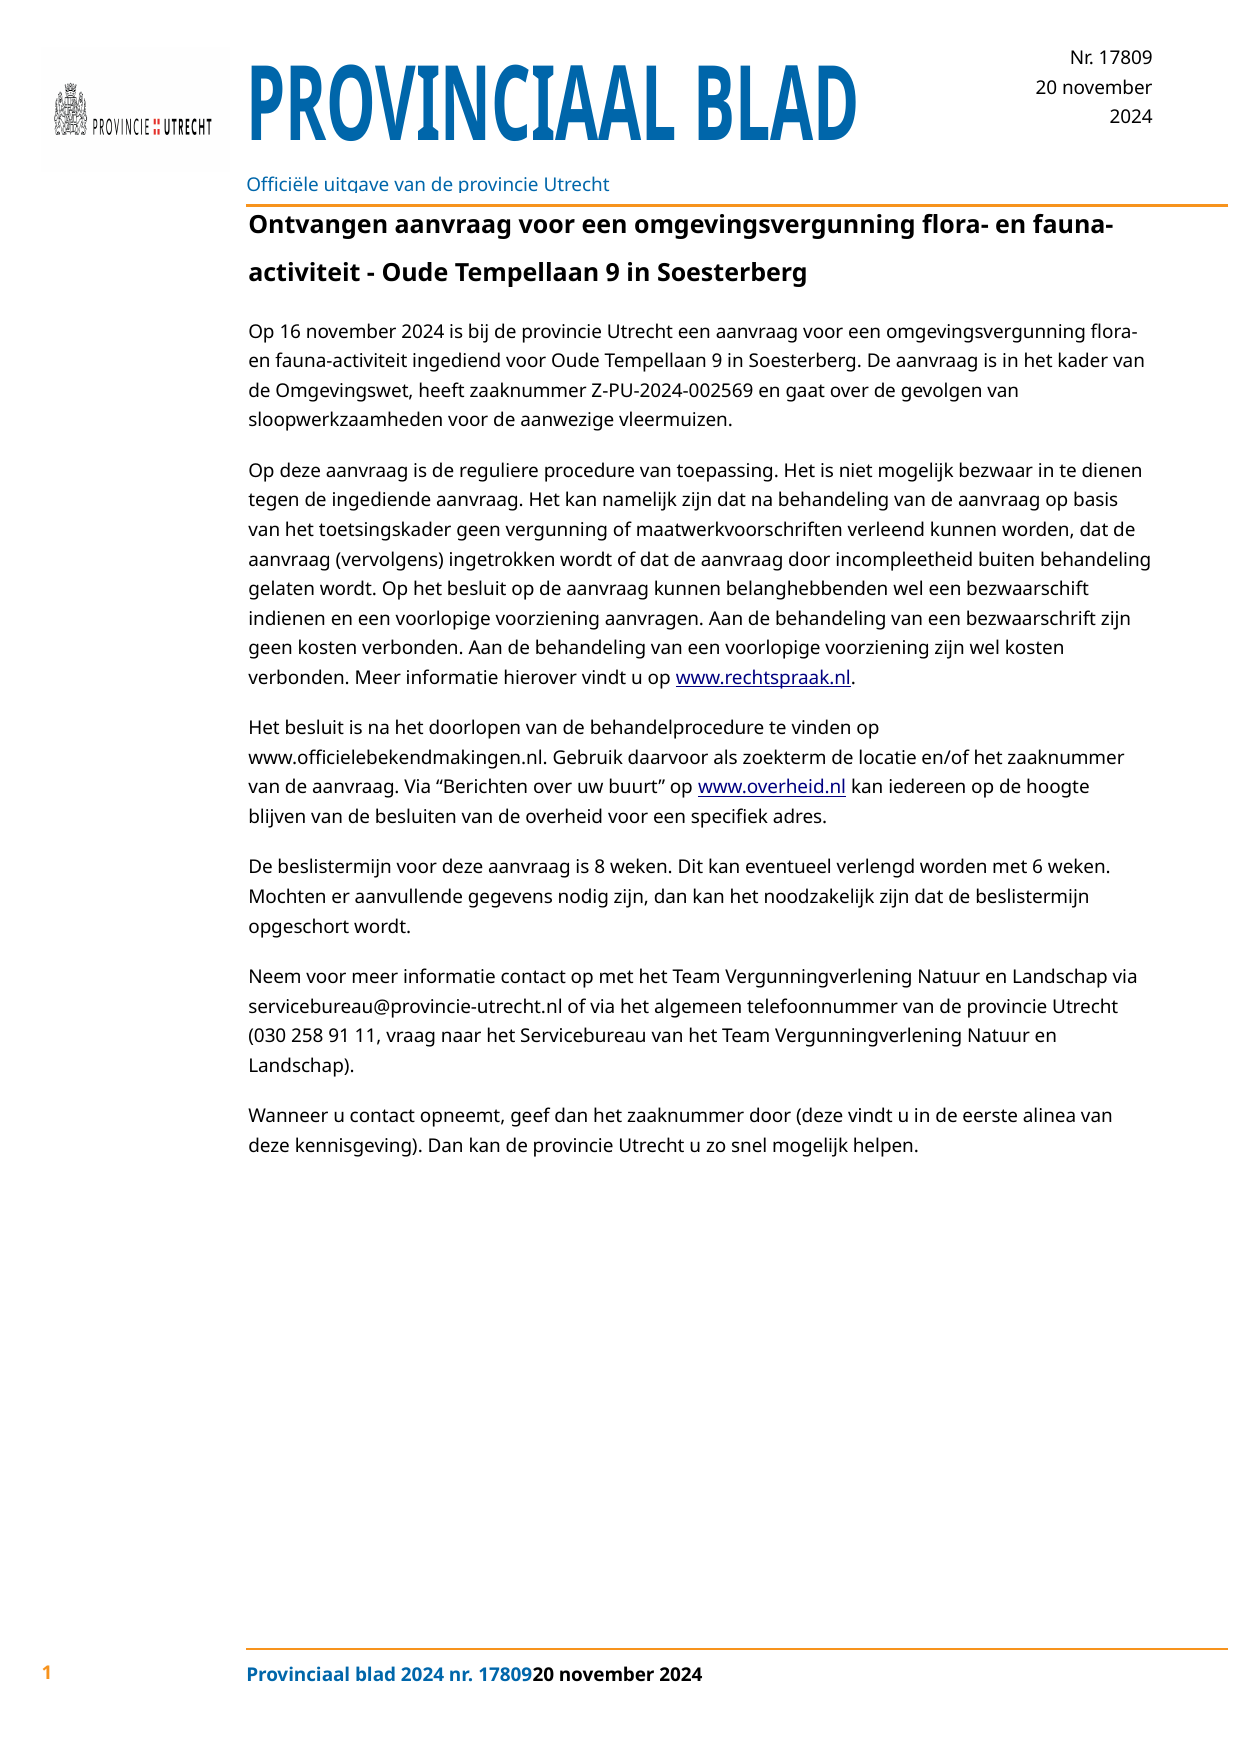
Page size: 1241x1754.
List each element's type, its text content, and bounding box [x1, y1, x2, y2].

text De beslistermijn voor deze aanvraag is 8 weken. Dit kan eventueel verlengd worden met 6 weken. Mochten er aanvullende gegevens nodig zijn, dan kan het noodzakelijk zijn dat de beslistermijn opgeschort wordt. [248, 854, 1152, 939]
text Het besluit is na het doorlopen van de behandelprocedure te vinden op www.officielebekendmakingen.nl. Gebruik daarvoor als zoekterm de locatie en/of het zaaknummer van de aanvraag. Via “Berichten over uw buurt” op www.overheid.nl kan iedereen op de hoogte blijven van de besluiten van de overheid voor een specifiek adres. [248, 714, 1152, 829]
text Op 16 november 2024 is bij de provincie Utrecht een aanvraag voor een omgevingsvergunning flora- en fauna-activiteit ingediend voor Oude Tempellaan 9 in Soesterberg. De aanvraag is in het kader van de Omgevingswet, heeft zaaknummer Z-PU-2024-002569 en gaat over de gevolgen van sloopwerkzaamheden voor de aanwezige vleermuizen. [248, 318, 1152, 432]
text Ontvangen aanvraag voor een omgevingsvergunning flora- en fauna-activiteit - Oude Tempellaan 9 in Soesterberg [248, 207, 1152, 288]
text Op deze aanvraag is de reguliere procedure van toepassing. Het is niet mogelijk bezwaar in te dienen tegen de ingediende aanvraag. Het kan namelijk zijn dat na behandeling van de aanvraag op basis van het toetsingskader geen vergunning of maatwerkvoorschriften verleend kunnen worden, dat de aanvraag (vervolgens) ingetrokken wordt of dat de aanvraag door incompleetheid buiten behandeling gelaten wordt. Op het besluit op de aanvraag kunnen belanghebbenden wel een bezwaarschift indienen en een voorlopige voorziening aanvragen. Aan de behandeling van een bezwaarschrift zijn geen kosten verbonden. Aan de behandeling van een voorlopige voorziening zijn wel kosten verbonden. Meer informatie hierover vindt u op www.rechtspraak.nl. [248, 457, 1152, 690]
text Neem voor meer informatie contact op met het Team Vergunningverlening Natuur en Landschap via servicebureau@provincie-utrecht.nl of via het algemeen telefoonnummer van de provincie Utrecht (030 258 91 11, vraag naar het Servicebureau van het Team Vergunningverlening Natuur en Landschap). [248, 963, 1152, 1078]
picture [41, 47, 231, 172]
text Wanneer u contact opneemt, geef dan het zaaknummer door (deze vindt u in de eerste alinea van deze kennisgeving). Dan kan de provincie Utrecht u zo snel mogelijk helpen. [248, 1102, 1152, 1158]
